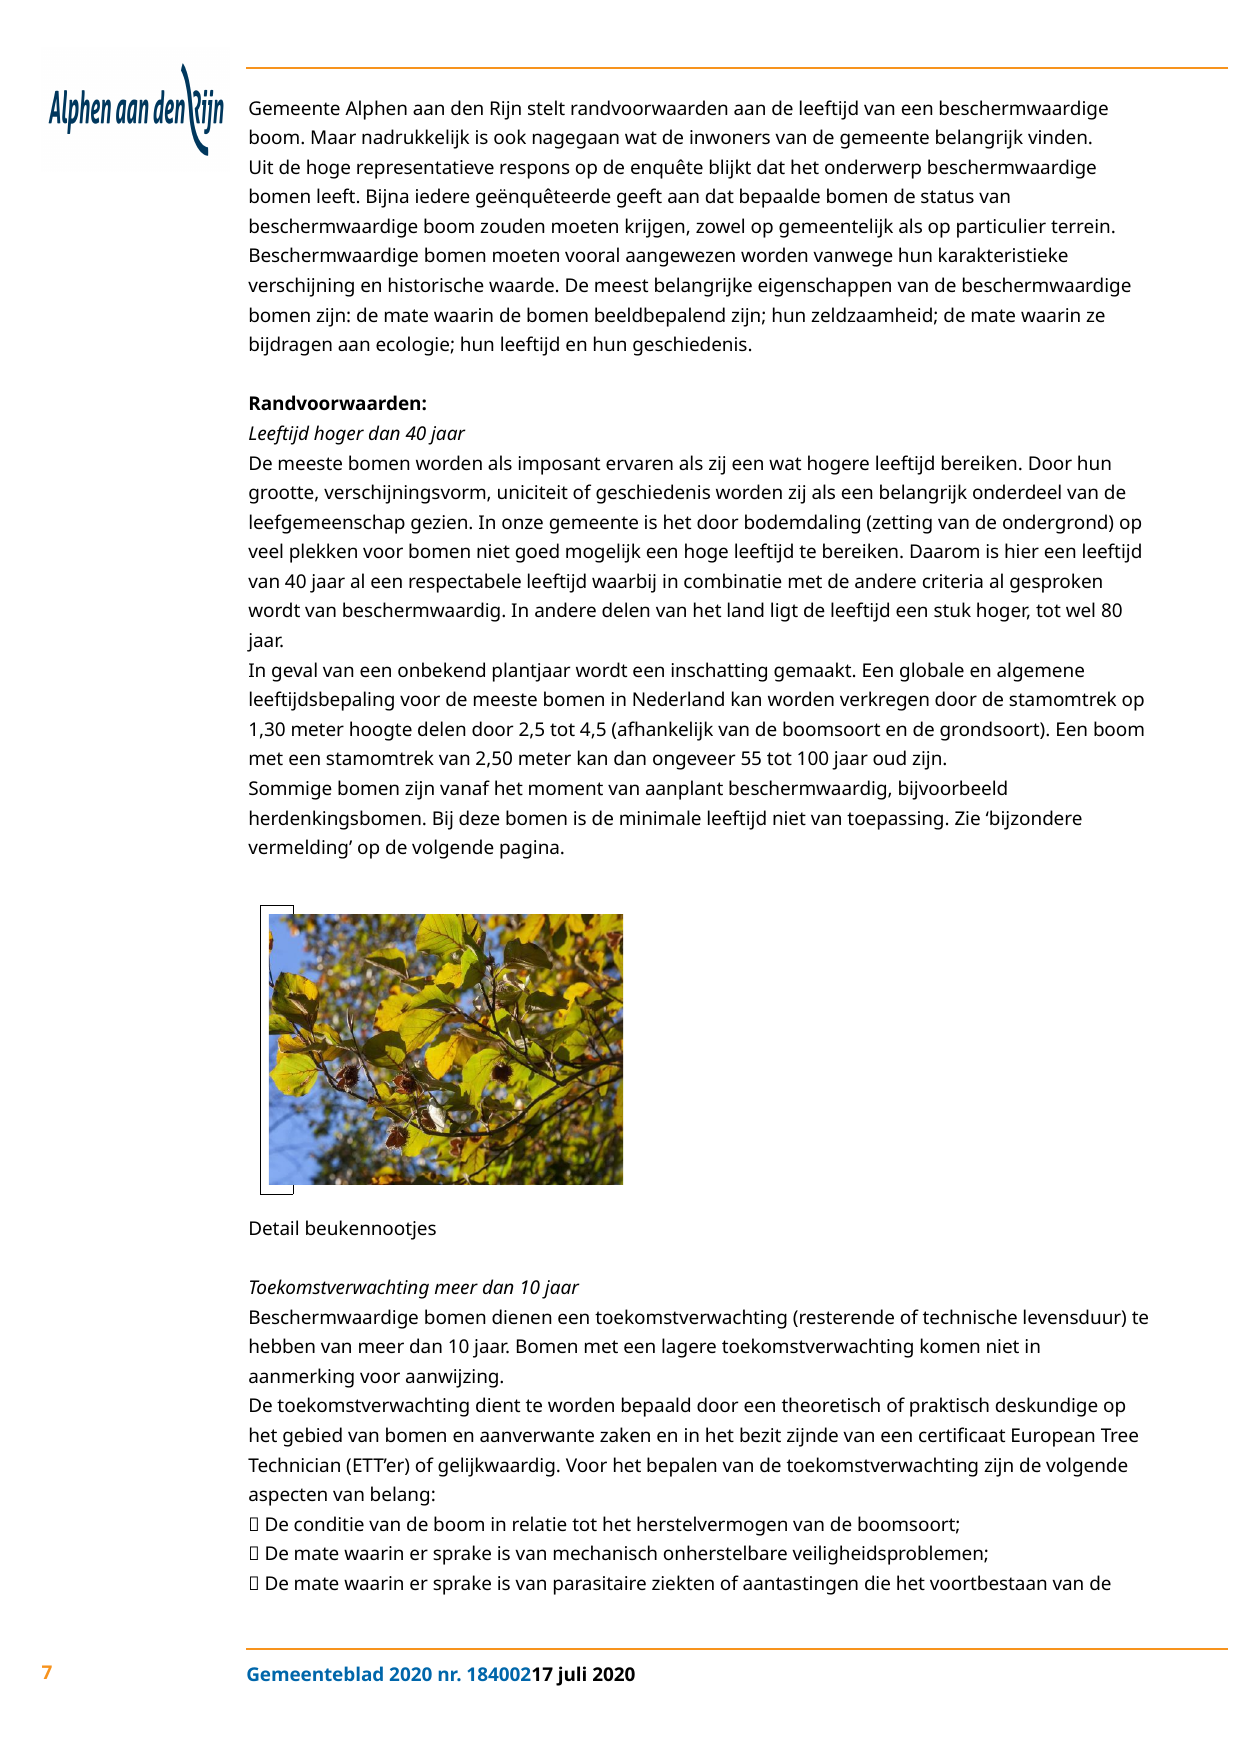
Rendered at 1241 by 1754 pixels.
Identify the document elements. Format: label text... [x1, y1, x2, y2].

text Leeftijd hoger dan 40 jaar [248, 420, 1152, 446]
text  De mate waarin er sprake is van parasitaire ziekten of aantastingen die het voortbestaan van de [248, 1570, 1152, 1596]
text De toekomstverwachting dient te worden bepaald door een theoretisch of praktisch deskundige op het gebied van bomen en aanverwante zaken en in het bezit zijnde van een certificaat European Tree Technician (ETT’er) of gelijkwaardig. Voor het bepalen van de toekomstverwachting zijn de volgende aspecten van belang: [248, 1393, 1152, 1507]
text  De conditie van de boom in relatie tot het herstelvermogen van de boomsoort; [248, 1511, 1152, 1537]
text Randvoorwaarden: [248, 391, 1152, 416]
text Uit de hoge representatieve respons op de enquête blijkt dat het onderwerp beschermwaardige bomen leeft. Bijna iedere geënquêteerde geeft aan dat bepaalde bomen de status van beschermwaardige boom zouden moeten krijgen, zowel op gemeentelijk als op particulier terrein. Beschermwaardige bomen moeten vooral aangewezen worden vanwege hun karakteristieke verschijning en historische waarde. De meest belangrijke eigenschappen van de beschermwaardige bomen zijn: de mate waarin de bomen beeldbepalend zijn; hun zeldzaamheid; de mate waarin ze bijdragen aan ecologie; hun leeftijd en hun geschiedenis. [248, 154, 1152, 357]
text Sommige bomen zijn vanaf het moment van aanplant beschermwaardig, bijvoorbeeld herdenkingsbomen. Bij deze bomen is de minimale leeftijd niet van toepassing. Zie ‘bijzondere vermelding’ op de volgende pagina. [248, 775, 1152, 860]
text Detail beukennootjes [248, 1215, 1152, 1241]
text De meeste bomen worden als imposant ervaren als zij een wat hogere leeftijd bereiken. Door hun grootte, verschijningsvorm, uniciteit of geschiedenis worden zij als een belangrijk onderdeel van de leefgemeenschap gezien. In onze gemeente is het door bodemdaling (zetting van de ondergrond) op veel plekken voor bomen niet goed mogelijk een hoge leeftijd te bereiken. Daarom is hier een leeftijd van 40 jaar al een respectabele leeftijd waarbij in combinatie met de andere criteria al gesproken wordt van beschermwaardig. In andere delen van het land ligt de leeftijd een stuk hoger, tot wel 80 jaar. [248, 450, 1152, 653]
text In geval van een onbekend plantjaar wordt een inschatting gemaakt. Een globale en algemene leeftijdsbepaling voor de meeste bomen in Nederland kan worden verkregen door de stamomtrek op 1,30 meter hoogte delen door 2,5 tot 4,5 (afhankelijk van de boomsoort en de grondsoort). Een boom met een stamomtrek van 2,50 meter kan dan ongeveer 55 tot 100 jaar oud zijn. [248, 657, 1152, 771]
text Gemeente Alphen aan den Rijn stelt randvoorwaarden aan de leeftijd van een beschermwaardige boom. Maar nadrukkelijk is ook nagegaan wat de inwoners van de gemeente belangrijk vinden. [248, 95, 1152, 150]
picture [268, 914, 624, 1185]
text Toekomstverwachting meer dan 10 jaar [248, 1274, 1152, 1300]
text Beschermwaardige bomen dienen een toekomstverwachting (resterende of technische levensduur) te hebben van meer dan 10 jaar. Bomen met een lagere toekomstverwachting komen niet in aanmerking voor aanwijzing. [248, 1304, 1152, 1389]
text  De mate waarin er sprake is van mechanisch onherstelbare veiligheidsproblemen; [248, 1541, 1152, 1566]
picture [41, 47, 231, 172]
